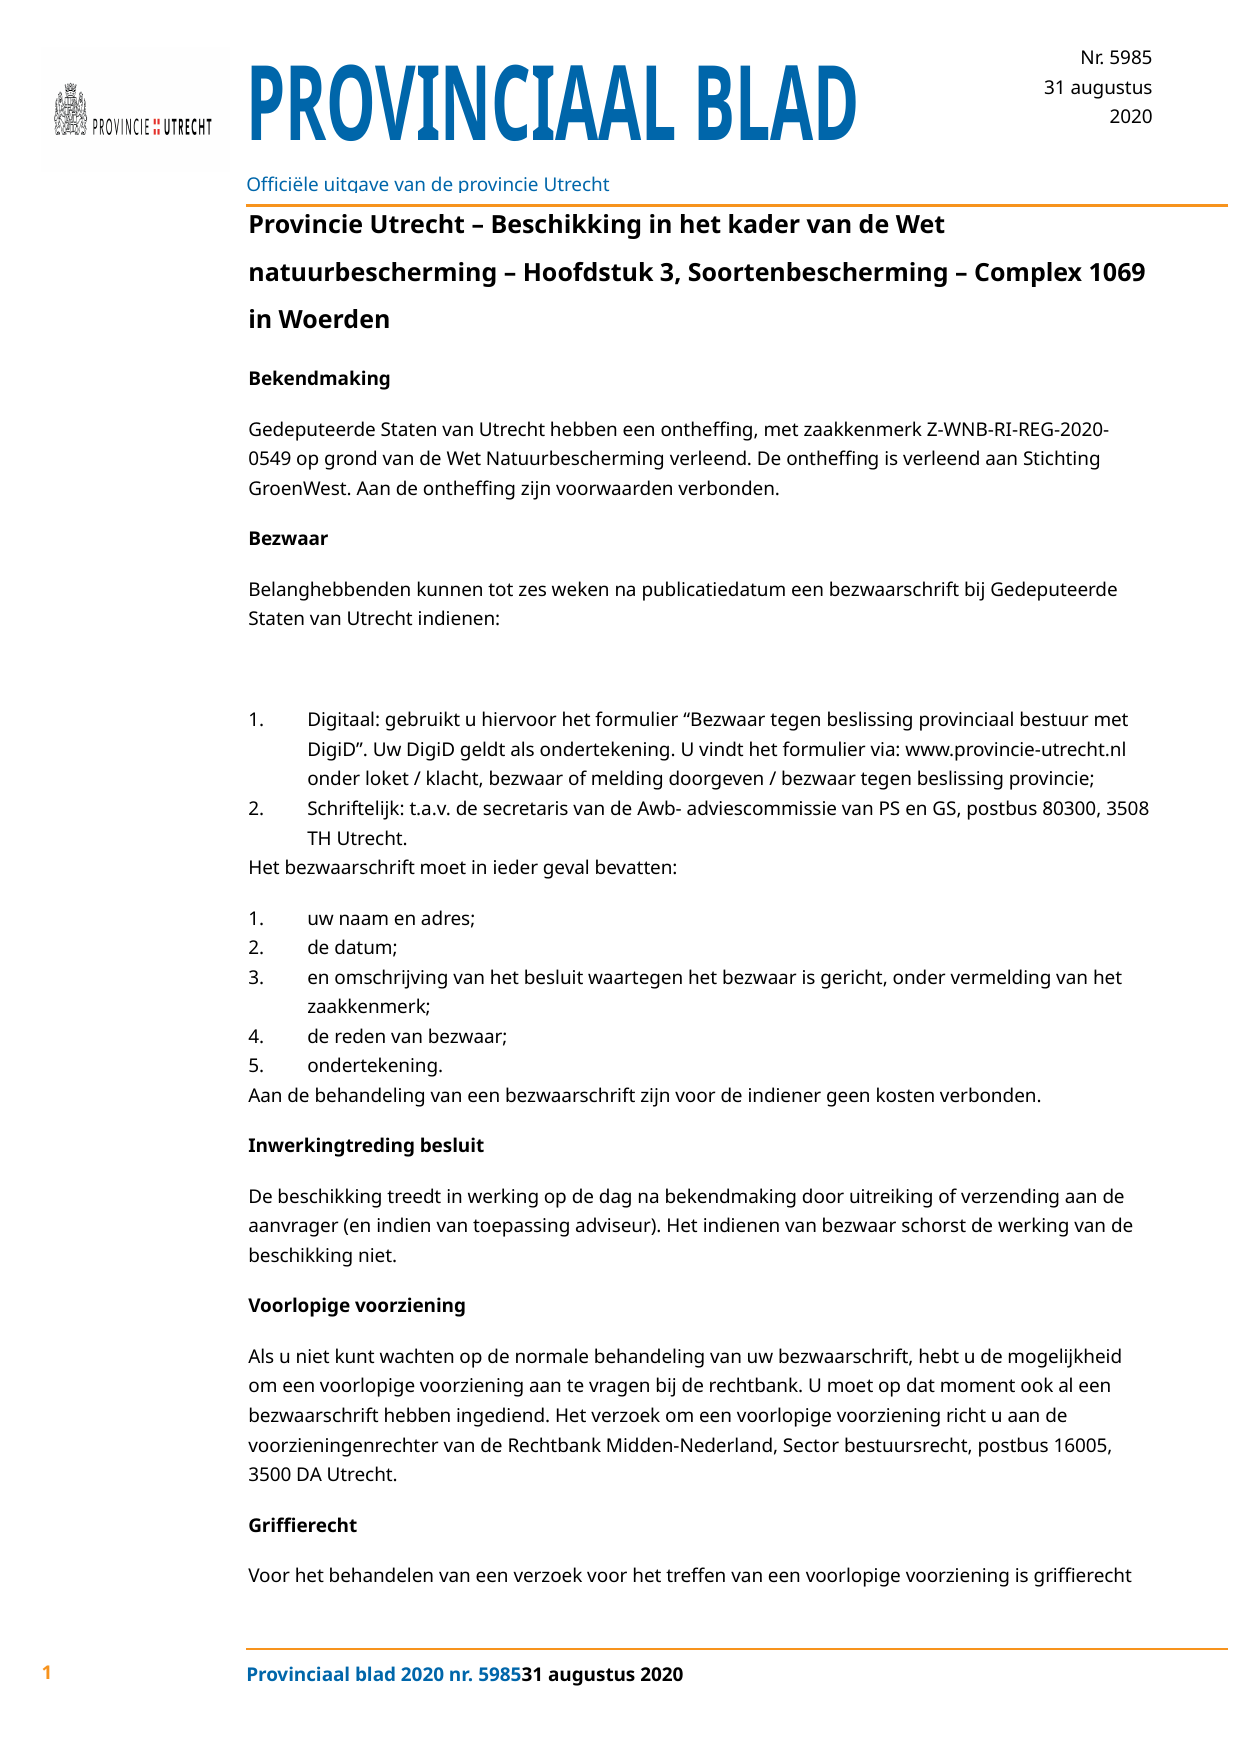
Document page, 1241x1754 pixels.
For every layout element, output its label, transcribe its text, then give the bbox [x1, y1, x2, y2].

list Schriftelijk: t.a.v. de secretaris van de Awb- adviescommissie van PS en GS, postbus 80300, 3508 TH Utrecht. [248, 795, 1152, 850]
text Voor het behandelen van een verzoek voor het treffen van een voorlopige voorziening is griffierecht [248, 1562, 1152, 1588]
text Voorlopige voorziening [248, 1293, 1152, 1318]
text Als u niet kunt wachten op de normale behandeling van uw bezwaarschrift, hebt u de mogelijkheid om een voorlopige voorziening aan te vragen bij de rechtbank. U moet op dat moment ook al een bezwaarschrift hebben ingediend. Het verzoek om een voorlopige voorziening richt u aan de voorzieningenrechter van de Rechtbank Midden-Nederland, Sector bestuursrecht, postbus 16005, 3500 DA Utrecht. [248, 1343, 1152, 1487]
text Provincie Utrecht – Beschikking in het kader van de Wet natuurbescherming – Hoofdstuk 3, Soortenbescherming – Complex 1069 in Woerden [248, 207, 1152, 336]
list uw naam en adres; [248, 905, 1152, 930]
text Aan de behandeling van een bezwaarschrift zijn voor de indiener geen kosten verbonden. [248, 1082, 1152, 1108]
picture [41, 47, 231, 172]
list de reden van bezwaar; [248, 1023, 1152, 1049]
text Gedeputeerde Staten van Utrecht hebben een ontheffing, met zaakkenmerk Z-WNB-RI-REG-2020-0549 op grond van de Wet Natuurbescherming verleend. De ontheffing is verleend aan Stichting GroenWest. Aan de ontheffing zijn voorwaarden verbonden. [248, 416, 1152, 501]
text Griffierecht [248, 1512, 1152, 1537]
list de datum; [248, 934, 1152, 960]
list Digitaal: gebruikt u hiervoor het formulier “Bezwaar tegen beslissing provinciaal bestuur met DigiD”. Uw DigiD geldt als ondertekening. U vindt het formulier via: www.provincie-utrecht.nl onder loket / klacht, bezwaar of melding doorgeven / bezwaar tegen beslissing provincie; [248, 706, 1152, 791]
text De beschikking treedt in werking op de dag na bekendmaking door uitreiking of verzending aan de aanvrager (en indien van toepassing adviseur). Het indienen van bezwaar schorst de werking van de beschikking niet. [248, 1183, 1152, 1268]
text Het bezwaarschrift moet in ieder geval bevatten: [248, 854, 1152, 880]
text Bekendmaking [248, 366, 1152, 391]
list ondertekening. [248, 1053, 1152, 1078]
list en omschrijving van het besluit waartegen het bezwaar is gericht, onder vermelding van het zaakkenmerk; [248, 964, 1152, 1019]
text Inwerkingtreding besluit [248, 1133, 1152, 1158]
text Belanghebbenden kunnen tot zes weken na publicatiedatum een bezwaarschrift bij Gedeputeerde Staten van Utrecht indienen: [248, 576, 1152, 631]
text Bezwaar [248, 526, 1152, 551]
